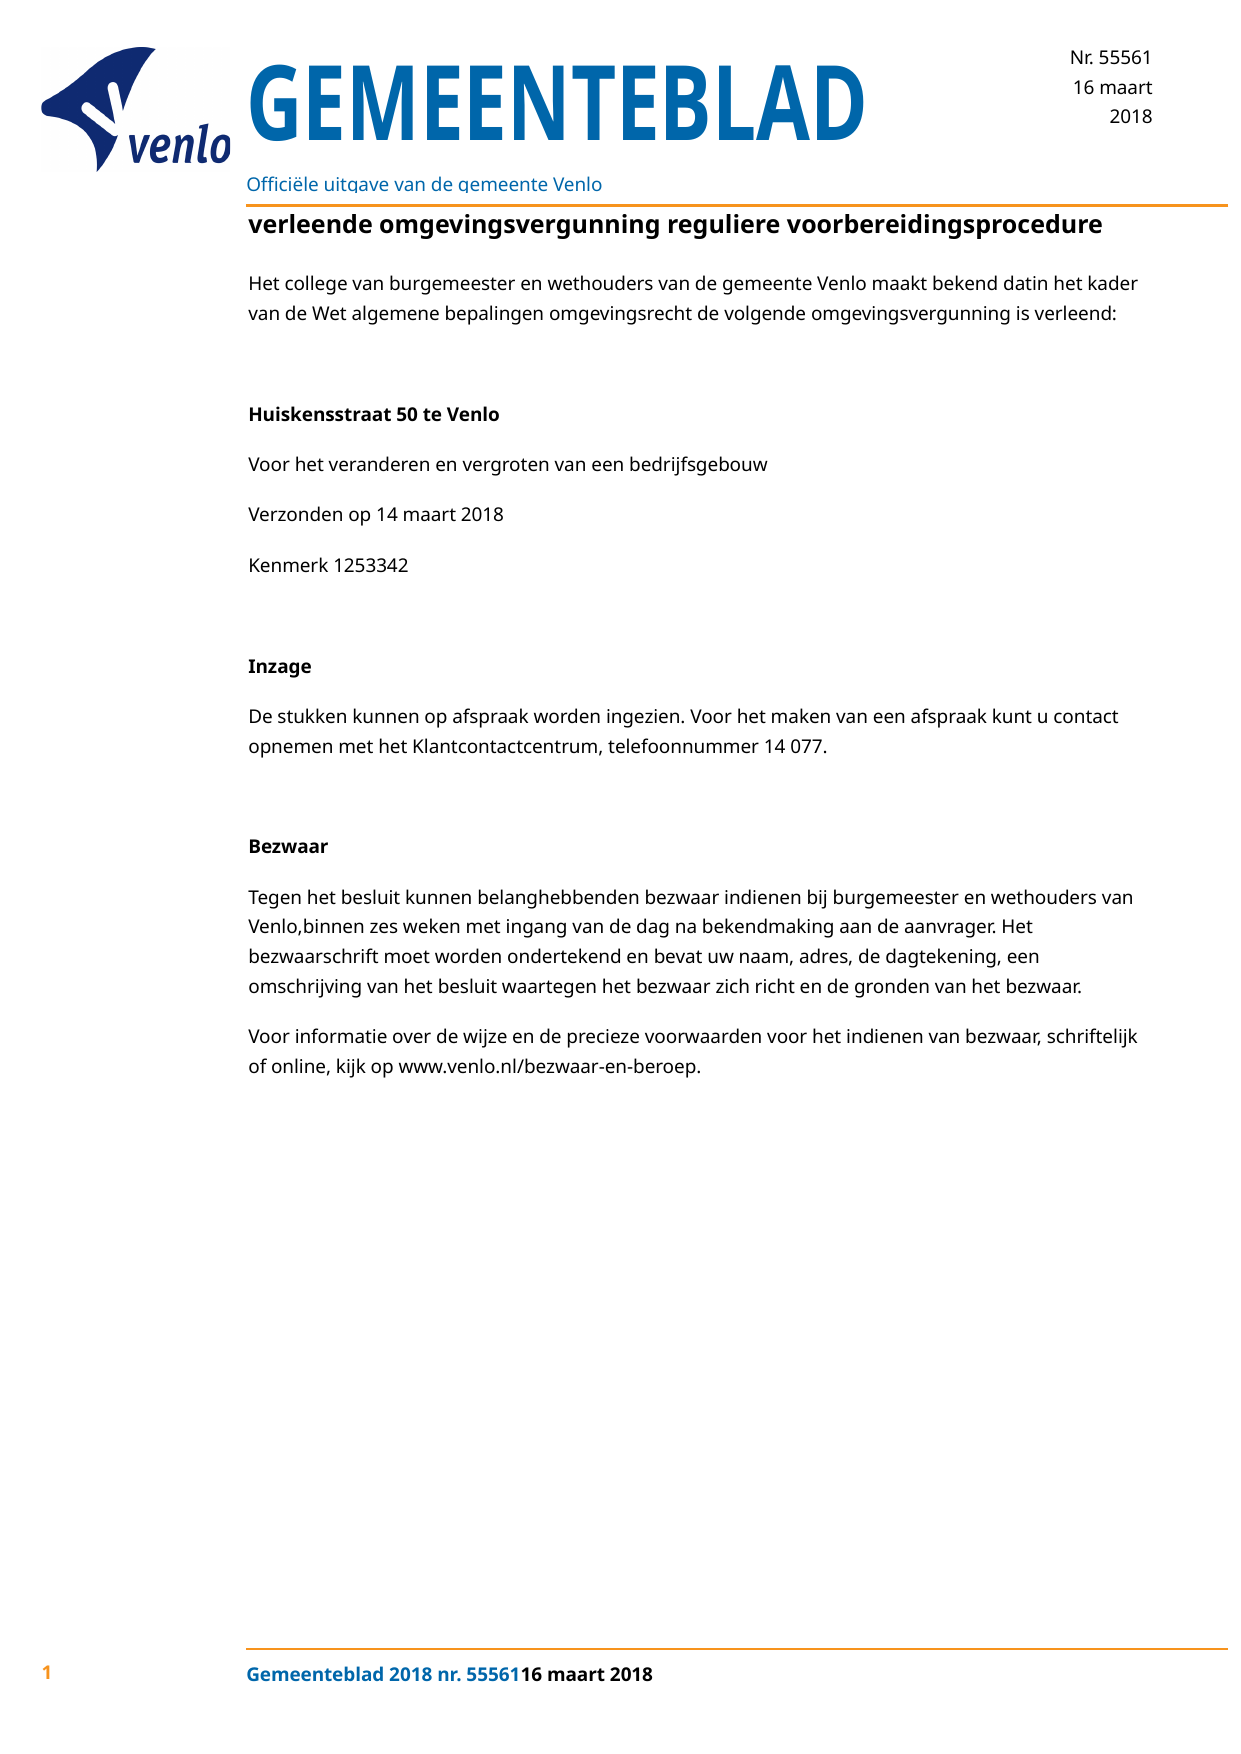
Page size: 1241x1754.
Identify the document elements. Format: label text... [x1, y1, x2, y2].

text De stukken kunnen op afspraak worden ingezien. Voor het maken van een afspraak kunt u contact opnemen met het Klantcontactcentrum, telefoonnummer 14 077. [248, 703, 1152, 758]
text verleende omgevingsvergunning reguliere voorbereidingsprocedure [248, 207, 1152, 241]
text Het college van burgemeester en wethouders van de gemeente Venlo maakt bekend datin het kader van de Wet algemene bepalingen omgevingsrecht de volgende omgevingsvergunning is verleend: [248, 270, 1152, 326]
text Tegen het besluit kunnen belanghebbenden bezwaar indienen bij burgemeester en wethouders van Venlo,binnen zes weken met ingang van de dag na bekendmaking aan de aanvrager. Het bezwaarschrift moet worden ondertekend en bevat uw naam, adres, de dagtekening, een omschrijving van het besluit waartegen het bezwaar zich richt en de gronden van het bezwaar. [248, 884, 1152, 998]
text Inzage [248, 653, 1152, 678]
picture [41, 47, 231, 172]
text Verzonden op 14 maart 2018 [248, 502, 1152, 527]
text Kenmerk 1253342 [248, 552, 1152, 578]
text Bezwaar [248, 834, 1152, 859]
text Voor het veranderen en vergroten van een bedrijfsgebouw [248, 451, 1152, 477]
text Huiskensstraat 50 te Venlo [248, 401, 1152, 426]
text Voor informatie over de wijze en de precieze voorwaarden voor het indienen van bezwaar, schriftelijk of online, kijk op www.venlo.nl/bezwaar-en-beroep. [248, 1023, 1152, 1078]
